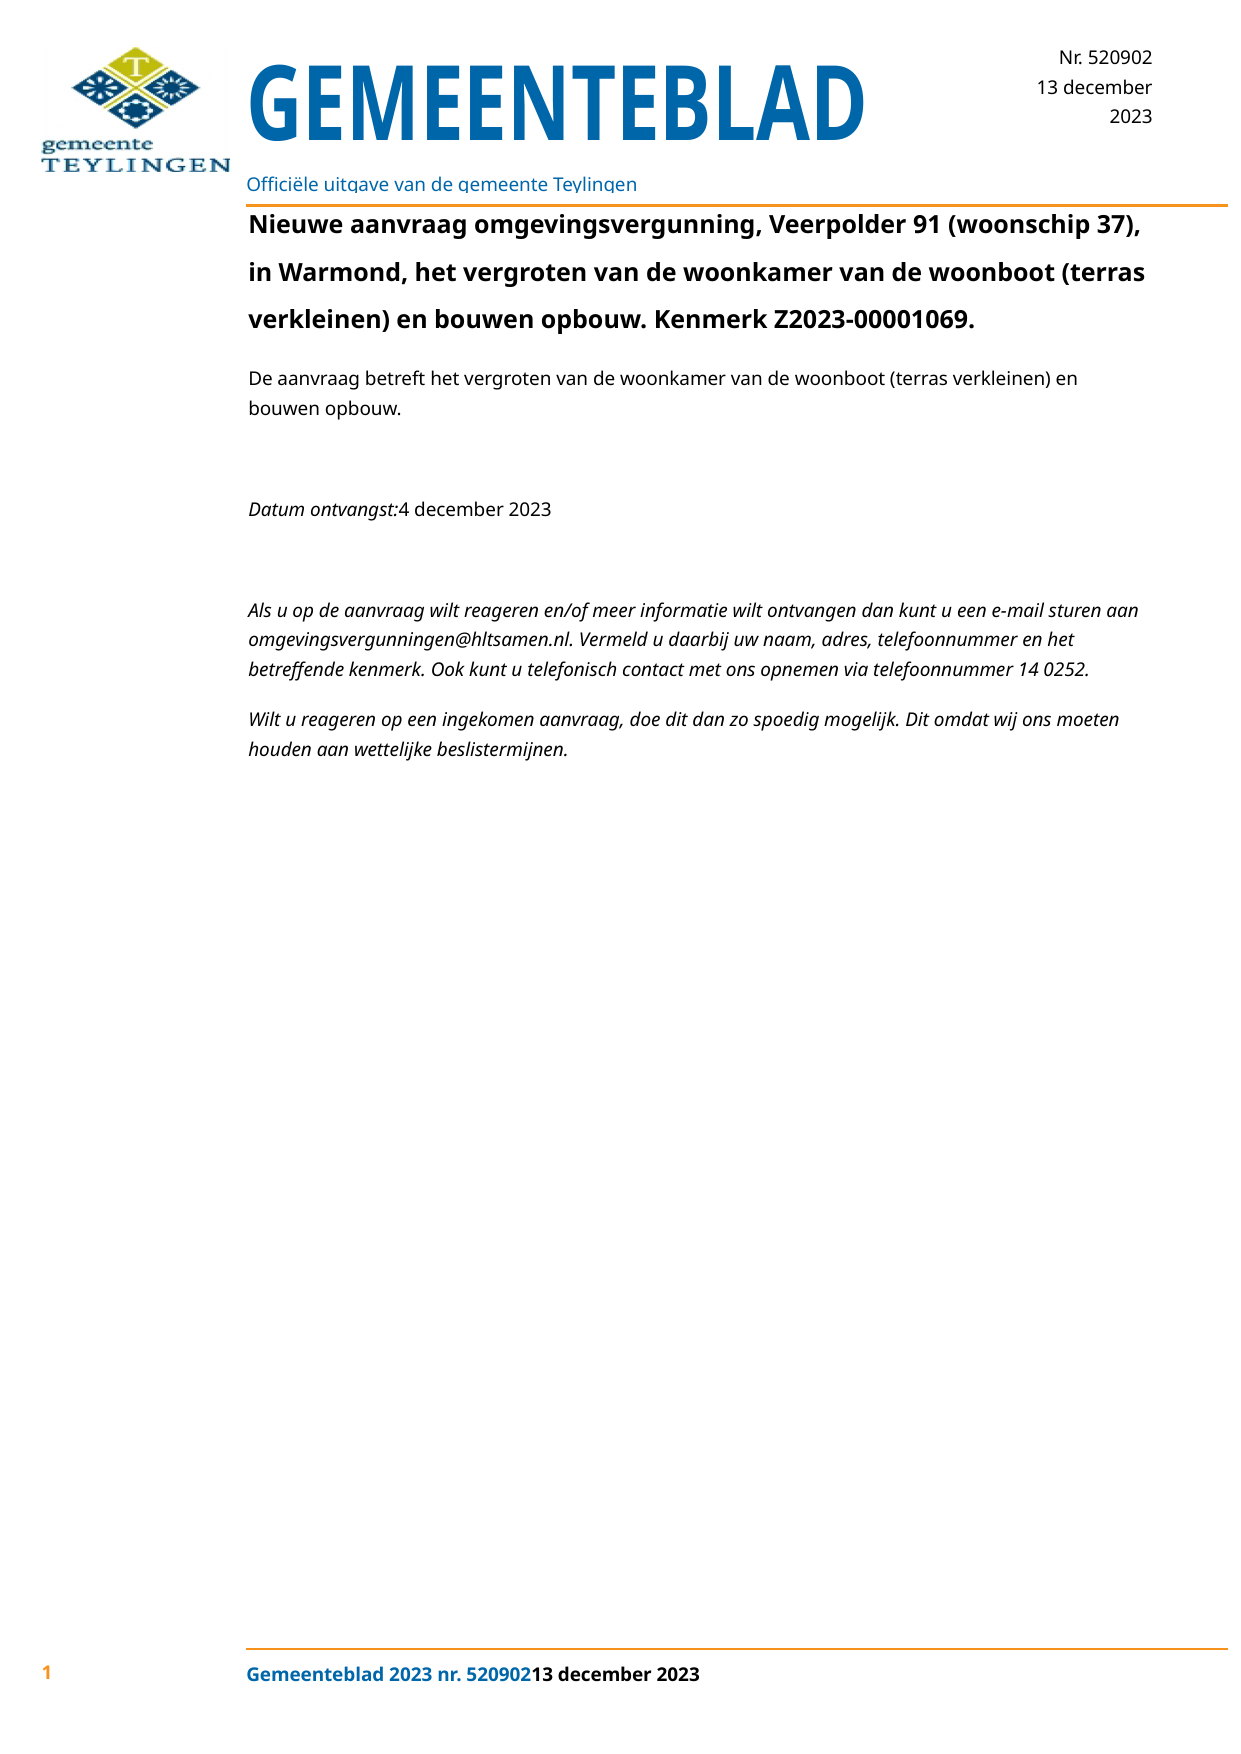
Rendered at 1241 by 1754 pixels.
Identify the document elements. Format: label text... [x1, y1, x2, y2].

text Als u op de aanvraag wilt reageren en/of meer informatie wilt ontvangen dan kunt u een e-mail sturen aan omgevingsvergunningen@hltsamen.nl. Vermeld u daarbij uw naam, adres, telefoonnummer en het betreffende kenmerk. Ook kunt u telefonisch contact met ons opnemen via telefoonnummer 14 0252. [248, 597, 1152, 682]
picture [41, 47, 231, 172]
text Wilt u reageren op een ingekomen aanvraag, doe dit dan zo spoedig mogelijk. Dit omdat wij ons moeten houden aan wettelijke beslistermijnen. [248, 706, 1152, 762]
text De aanvraag betreft het vergroten van de woonkamer van de woonboot (terras verkleinen) en bouwen opbouw. [248, 366, 1152, 421]
text Nieuwe aanvraag omgevingsvergunning, Veerpolder 91 (woonschip 37), in Warmond, het vergroten van de woonkamer van de woonboot (terras verkleinen) en bouwen opbouw. Kenmerk Z2023-00001069. [248, 207, 1152, 336]
text Datum ontvangst:4 december 2023 [248, 496, 1152, 522]
